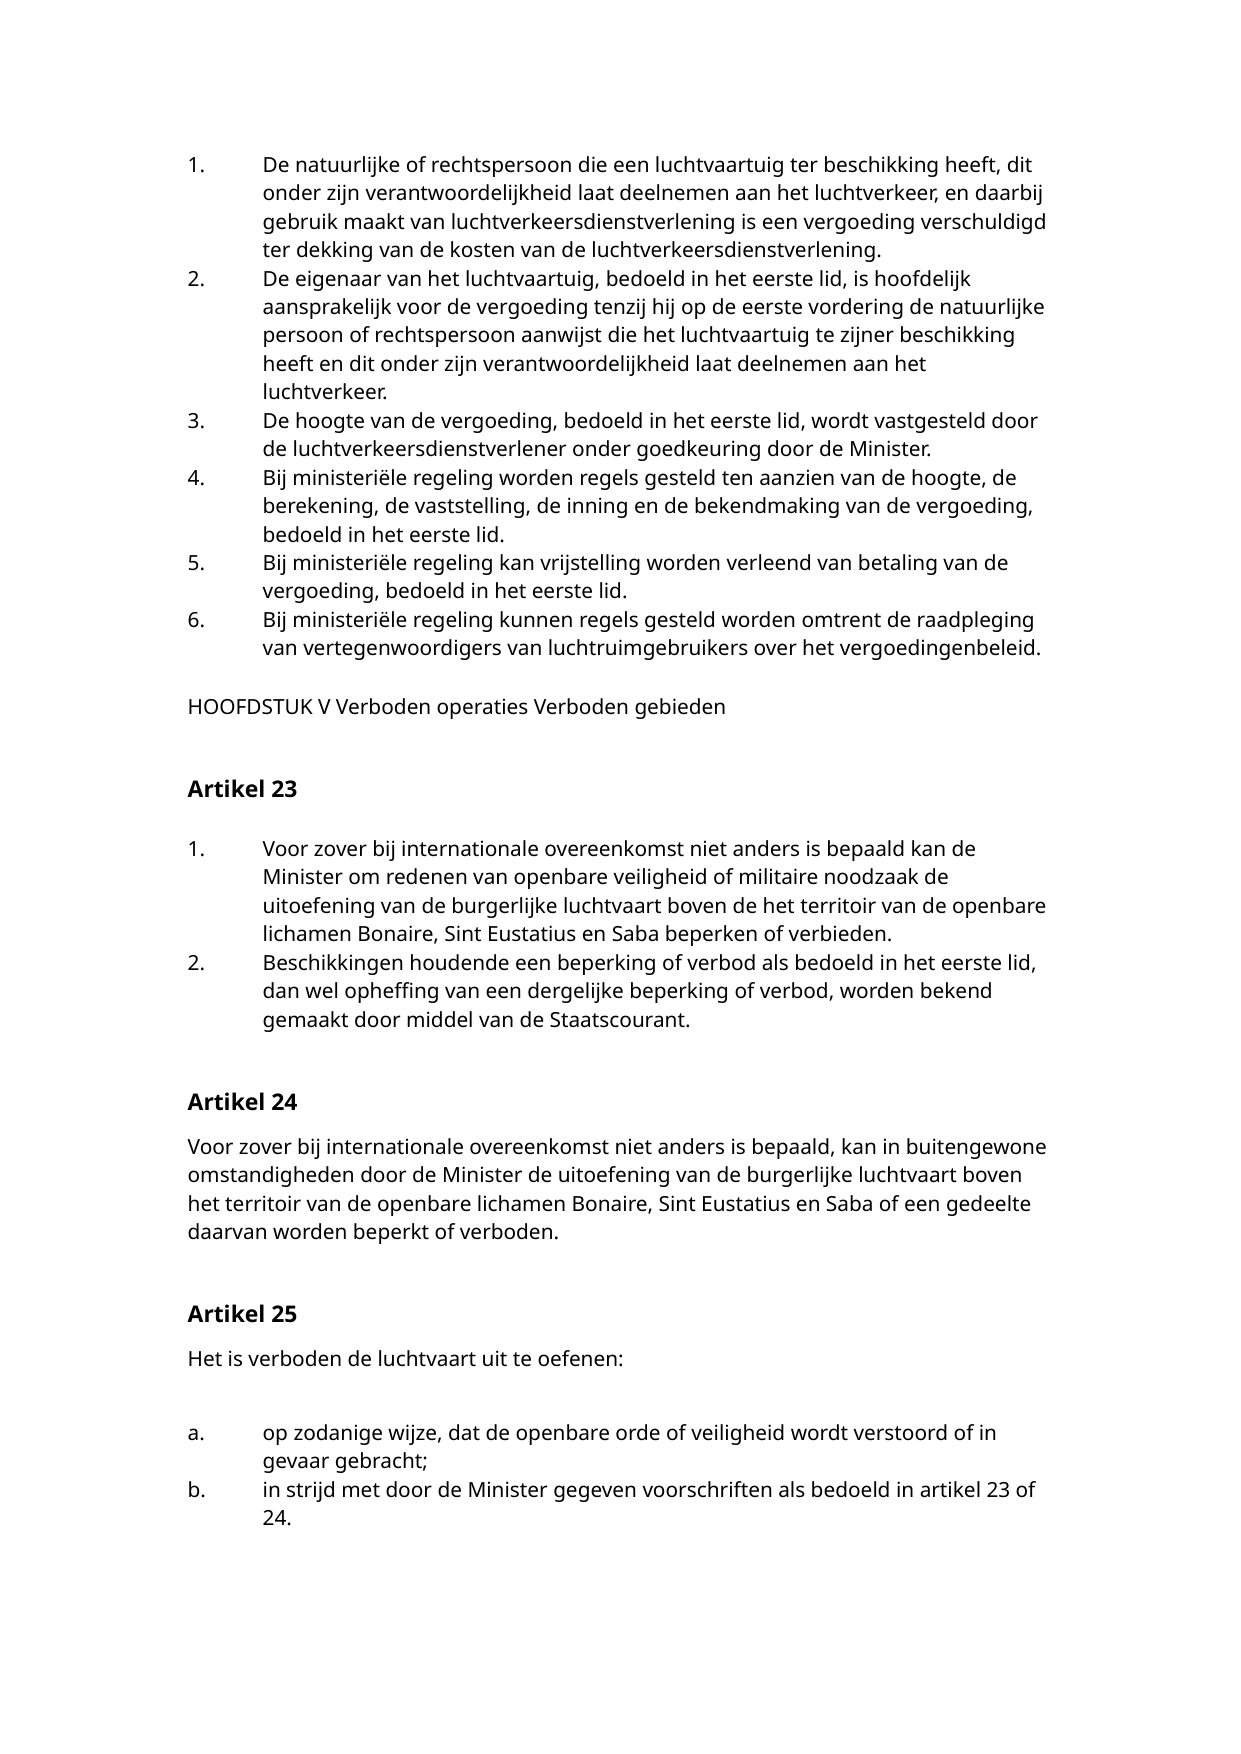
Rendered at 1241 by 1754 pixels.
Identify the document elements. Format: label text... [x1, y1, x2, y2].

list De eigenaar van het luchtvaartuig, bedoeld in het eerste lid, is hoofdelijk aansprakelijk voor de vergoeding tenzij hij op de eerste vordering de natuurlijke persoon of rechtspersoon aanwijst die het luchtvaartuig te zijner beschikking heeft en dit onder zijn verantwoordelijkheid laat deelnemen aan het luchtverkeer. [187, 264, 1053, 406]
list in strijd met door de Minister gegeven voorschriften als bedoeld in artikel 23 of 24. [187, 1475, 1053, 1532]
list De natuurlijke of rechtspersoon die een luchtvaartuig ter beschikking heeft, dit onder zijn verantwoordelijkheid laat deelnemen aan het luchtverkeer, en daarbij gebruik maakt van luchtverkeersdienstverlening is een vergoeding verschuldigd ter dekking van de kosten van de luchtverkeersdienstverlening. [187, 150, 1053, 264]
list op zodanige wijze, dat de openbare orde of veiligheid wordt verstoord of in gevaar gebracht; [187, 1418, 1053, 1475]
text Het is verboden de luchtvaart uit te oefenen: [187, 1344, 1053, 1373]
text Voor zover bij internationale overeenkomst niet anders is bepaald, kan in buitengewone omstandigheden door de Minister de uitoefening van de burgerlijke luchtvaart boven het territoir van de openbare lichamen Bonaire, Sint Eustatius en Saba of een gedeelte daarvan worden beperkt of verboden. [187, 1132, 1053, 1246]
subtitle Artikel 23 [187, 773, 1053, 804]
list Bij ministeriële regeling worden regels gesteld ten aanzien van de hoogte, de berekening, de vaststelling, de inning en de bekendmaking van de vergoeding, bedoeld in het eerste lid. [187, 463, 1053, 548]
subtitle Artikel 24 [187, 1086, 1053, 1117]
list De hoogte van de vergoeding, bedoeld in het eerste lid, wordt vastgesteld door de luchtverkeersdienstverlener onder goedkeuring door de Minister. [187, 406, 1053, 463]
list Bij ministeriële regeling kunnen regels gesteld worden omtrent de raadpleging van vertegenwoordigers van luchtruimgebruikers over het vergoedingenbeleid. [187, 605, 1053, 662]
list Bij ministeriële regeling kan vrijstelling worden verleend van betaling van de vergoeding, bedoeld in het eerste lid. [187, 548, 1053, 605]
list Voor zover bij internationale overeenkomst niet anders is bepaald kan de Minister om redenen van openbare veiligheid of militaire noodzaak de uitoefening van de burgerlijke luchtvaart boven de het territoir van de openbare lichamen Bonaire, Sint Eustatius en Saba beperken of verbieden. [187, 834, 1053, 948]
subtitle HOOFDSTUK V Verboden operaties Verboden gebieden [187, 692, 1053, 720]
list Beschikkingen houdende een beperking of verbod als bedoeld in het eerste lid, dan wel opheffing van een dergelijke beperking of verbod, worden bekend gemaakt door middel van de Staatscourant. [187, 948, 1053, 1033]
subtitle Artikel 25 [187, 1298, 1053, 1329]
